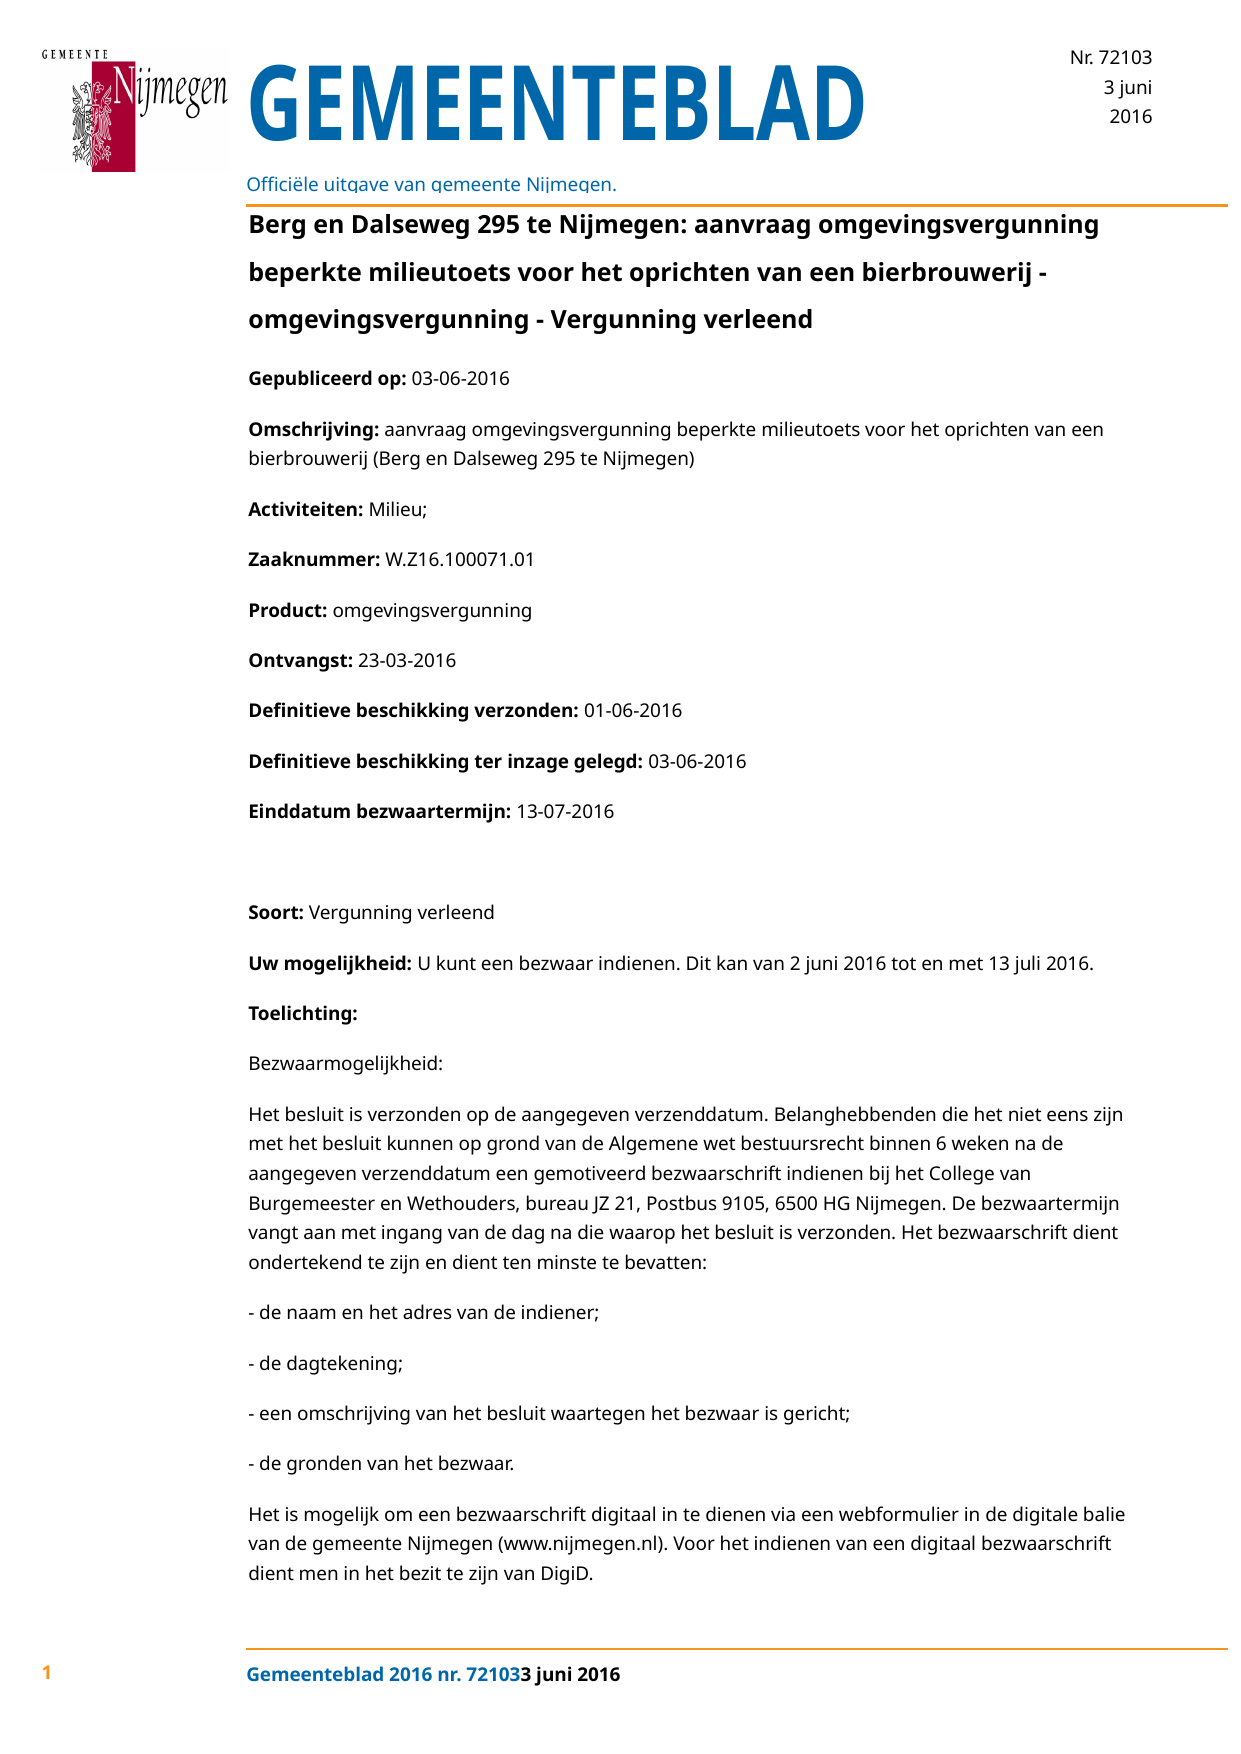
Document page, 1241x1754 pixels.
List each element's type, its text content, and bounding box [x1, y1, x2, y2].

text Gepubliceerd op: 03-06-2016 [248, 366, 1152, 391]
text - de naam en het adres van de indiener; [248, 1299, 1152, 1325]
text Bezwaarmogelijkheid: [248, 1051, 1152, 1076]
text Toelichting: [248, 1000, 1152, 1026]
text Activiteiten: Milieu; [248, 496, 1152, 522]
text - een omschrijving van het besluit waartegen het bezwaar is gericht; [248, 1400, 1152, 1426]
text Definitieve beschikking verzonden: 01-06-2016 [248, 698, 1152, 723]
text - de dagtekening; [248, 1350, 1152, 1375]
text Einddatum bezwaartermijn: 13-07-2016 [248, 798, 1152, 824]
text Soort: Vergunning verleend [248, 899, 1152, 925]
text Zaaknummer: W.Z16.100071.01 [248, 546, 1152, 572]
text Omschrijving: aanvraag omgevingsvergunning beperkte milieutoets voor het oprichten van een bierbrouwerij (Berg en Dalseweg 295 te Nijmegen) [248, 416, 1152, 471]
picture [41, 47, 231, 172]
text Definitieve beschikking ter inzage gelegd: 03-06-2016 [248, 748, 1152, 774]
text - de gronden van het bezwaar. [248, 1451, 1152, 1476]
text Het besluit is verzonden op de aangegeven verzenddatum. Belanghebbenden die het niet eens zijn met het besluit kunnen op grond van de Algemene wet bestuursrecht binnen 6 weken na de aangegeven verzenddatum een gemotiveerd bezwaarschrift indienen bij het College van Burgemeester en Wethouders, bureau JZ 21, Postbus 9105, 6500 HG Nijmegen. De bezwaartermijn vangt aan met ingang van de dag na die waarop het besluit is verzonden. Het bezwaarschrift dient ondertekend te zijn en dient ten minste te bevatten: [248, 1101, 1152, 1274]
text Uw mogelijkheid: U kunt een bezwaar indienen. Dit kan van 2 juni 2016 tot en met 13 juli 2016. [248, 950, 1152, 975]
text Berg en Dalseweg 295 te Nijmegen: aanvraag omgevingsvergunning beperkte milieutoets voor het oprichten van een bierbrouwerij - omgevingsvergunning - Vergunning verleend [248, 207, 1152, 336]
text Ontvangst: 23-03-2016 [248, 647, 1152, 673]
text Product: omgevingsvergunning [248, 597, 1152, 622]
text Het is mogelijk om een bezwaarschrift digitaal in te dienen via een webformulier in de digitale balie van de gemeente Nijmegen (www.nijmegen.nl). Voor het indienen van een digitaal bezwaarschrift dient men in het bezit te zijn van DigiD. [248, 1501, 1152, 1586]
